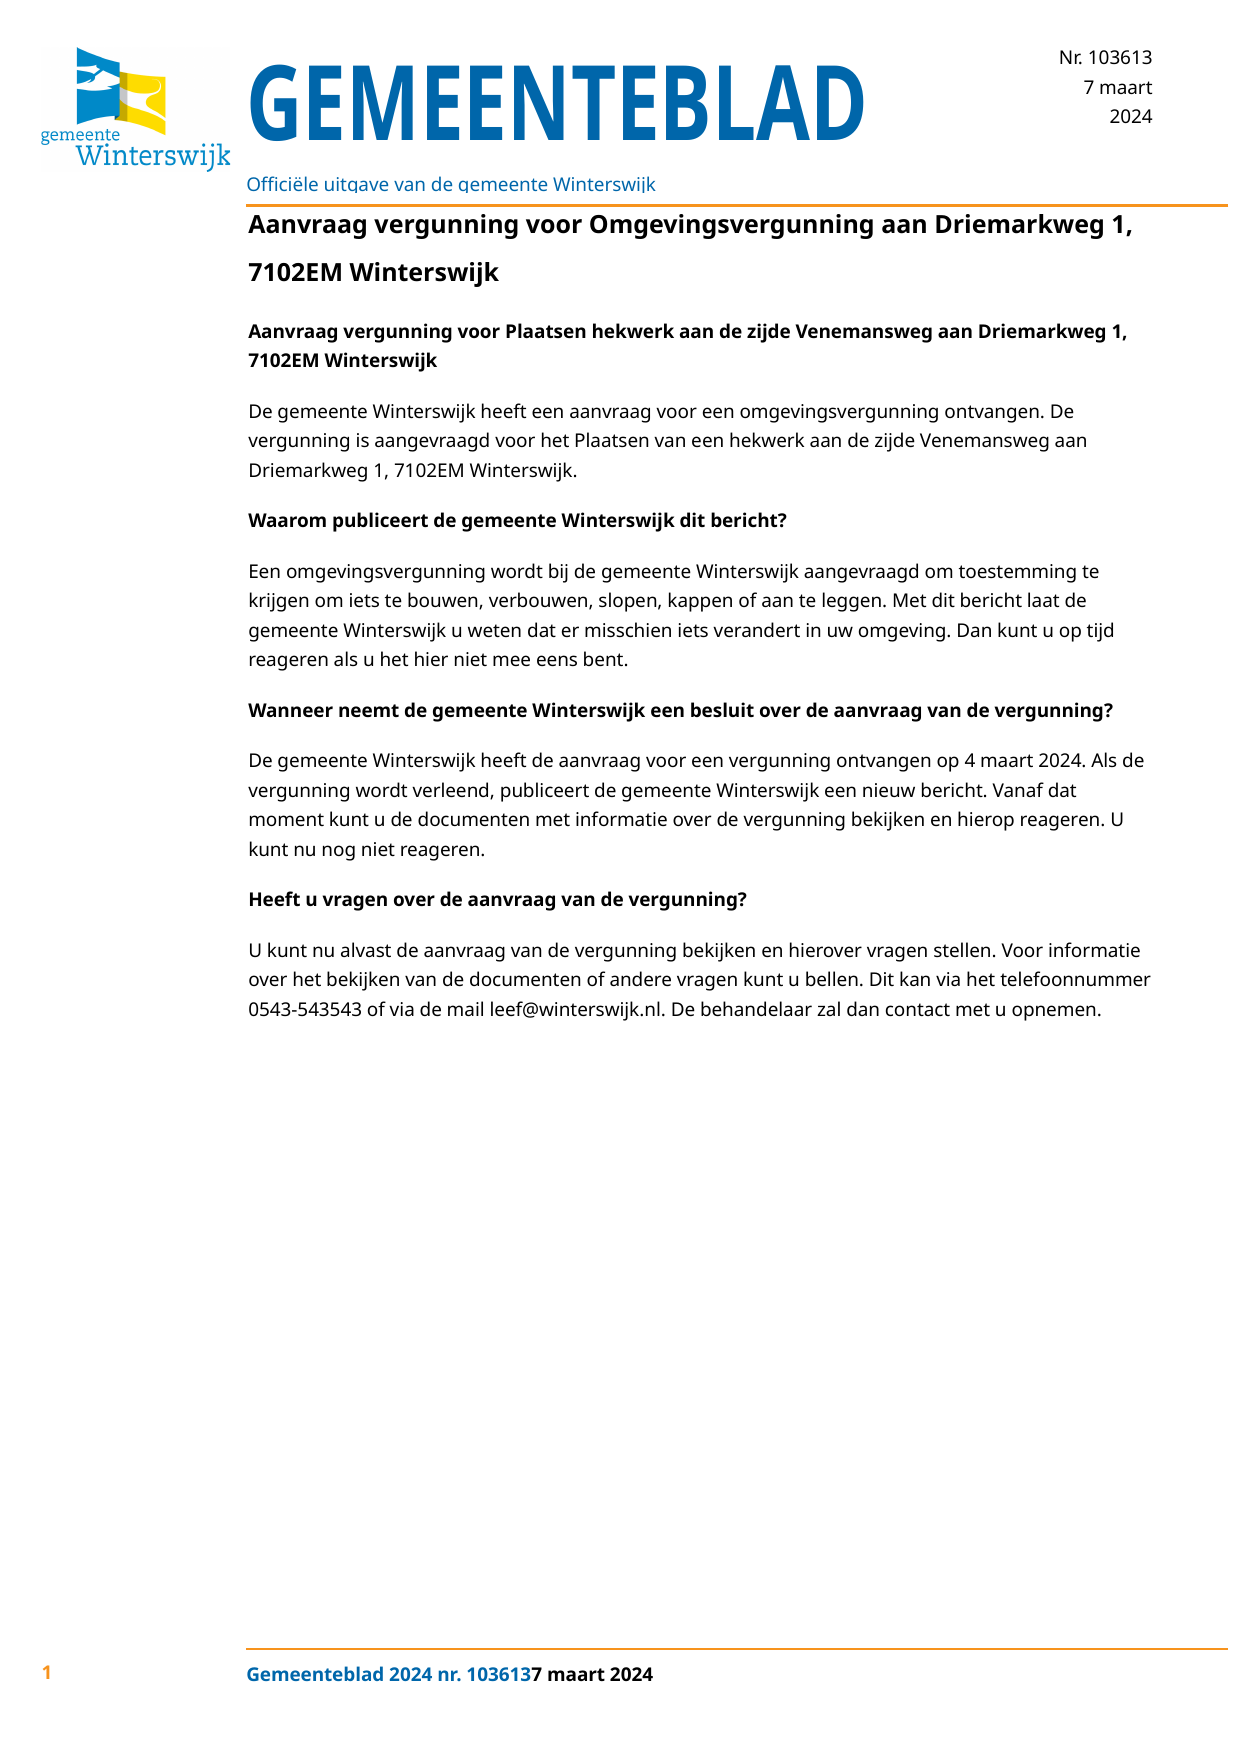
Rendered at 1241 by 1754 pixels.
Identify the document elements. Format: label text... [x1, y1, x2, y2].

text Heeft u vragen over de aanvraag van de vergunning? [248, 887, 1152, 912]
text De gemeente Winterswijk heeft een aanvraag voor een omgevingsvergunning ontvangen. De vergunning is aangevraagd voor het Plaatsen van een hekwerk aan de zijde Venemansweg aan Driemarkweg 1, 7102EM Winterswijk. [248, 398, 1152, 483]
text Een omgevingsvergunning wordt bij de gemeente Winterswijk aangevraagd om toestemming te krijgen om iets te bouwen, verbouwen, slopen, kappen of aan te leggen. Met dit bericht laat de gemeente Winterswijk u weten dat er misschien iets verandert in uw omgeving. Dan kunt u op tijd reageren als u het hier niet mee eens bent. [248, 558, 1152, 672]
picture [41, 47, 231, 172]
text De gemeente Winterswijk heeft de aanvraag voor een vergunning ontvangen op 4 maart 2024. Als de vergunning wordt verleend, publiceert de gemeente Winterswijk een nieuw bericht. Vanaf dat moment kunt u de documenten met informatie over de vergunning bekijken en hierop reageren. U kunt nu nog niet reageren. [248, 747, 1152, 862]
text Aanvraag vergunning voor Plaatsen hekwerk aan de zijde Venemansweg aan Driemarkweg 1, 7102EM Winterswijk [248, 318, 1152, 373]
text U kunt nu alvast de aanvraag van de vergunning bekijken en hierover vragen stellen. Voor informatie over het bekijken van de documenten of andere vragen kunt u bellen. Dit kan via het telefoonnummer 0543-543543 of via de mail leef@winterswijk.nl. De behandelaar zal dan contact met u opnemen. [248, 937, 1152, 1022]
text Waarom publiceert de gemeente Winterswijk dit bericht? [248, 507, 1152, 533]
text Wanneer neemt de gemeente Winterswijk een besluit over de aanvraag van de vergunning? [248, 697, 1152, 723]
text Aanvraag vergunning voor Omgevingsvergunning aan Driemarkweg 1, 7102EM Winterswijk [248, 207, 1152, 288]
picture [225, 153, 231, 162]
